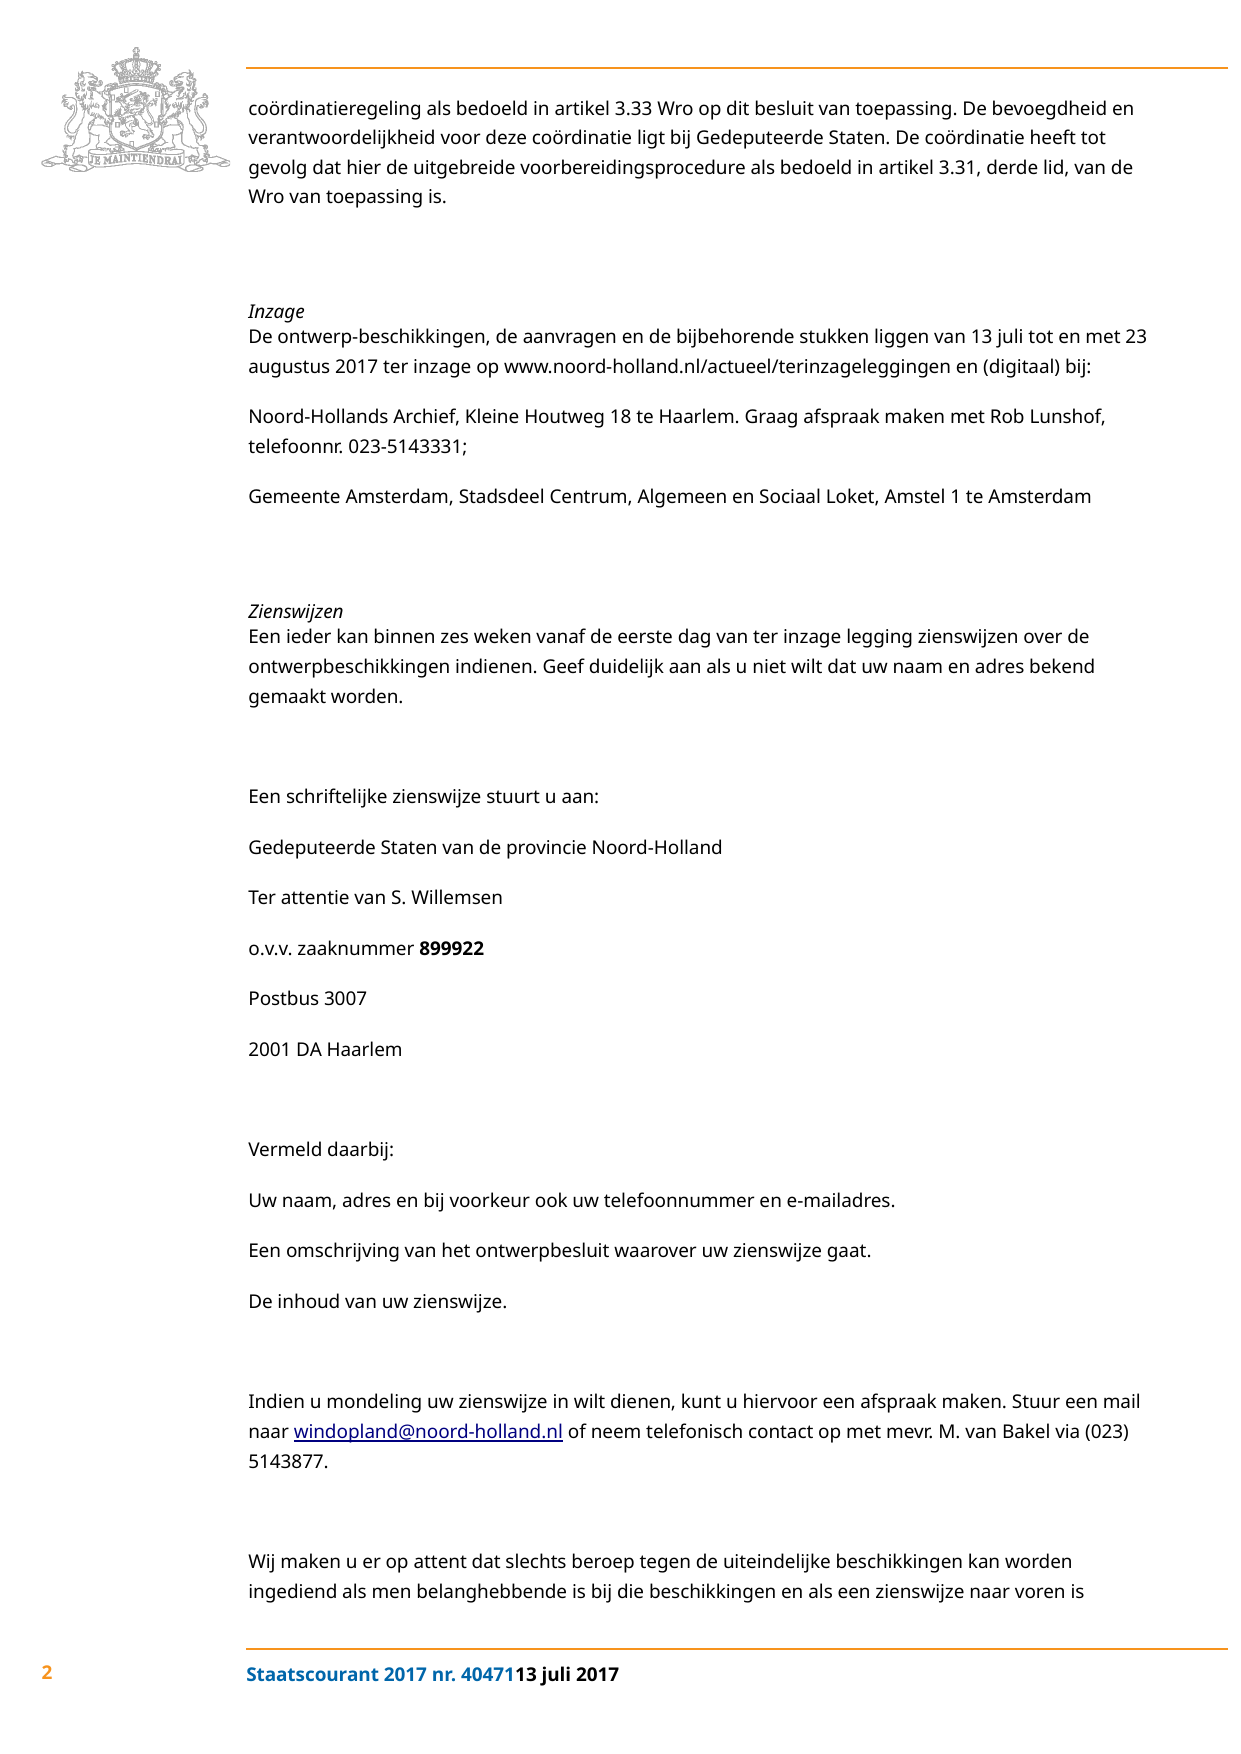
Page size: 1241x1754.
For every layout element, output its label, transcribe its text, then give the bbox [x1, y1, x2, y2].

text Wij maken u er op attent dat slechts beroep tegen de uiteindelijke beschikkingen kan worden ingediend als men belanghebbende is bij die beschikkingen en als een zienswijze naar voren is [248, 1549, 1152, 1604]
text De ontwerp-beschikkingen, de aanvragen en de bijbehorende stukken liggen van 13 juli tot en met 23 augustus 2017 ter inzage op www.noord-holland.nl/actueel/terinzageleggingen en (digitaal) bij: [248, 324, 1152, 379]
text 2001 DA Haarlem [248, 1036, 1152, 1062]
text De inhoud van uw zienswijze. [248, 1288, 1152, 1314]
text Indien u mondeling uw zienswijze in wilt dienen, kunt u hiervoor een afspraak maken. Stuur een mail naar windopland@noord-holland.nl of neem telefonisch contact op met mevr. M. van Bakel via (023) 5143877. [248, 1389, 1152, 1474]
text Een omschrijving van het ontwerpbesluit waarover uw zienswijze gaat. [248, 1237, 1152, 1263]
text Postbus 3007 [248, 985, 1152, 1011]
text Uw naam, adres en bij voorkeur ook uw telefoonnummer en e-mailadres. [248, 1187, 1152, 1213]
text Vermeld daarbij: [248, 1137, 1152, 1162]
text Zienswijzen [248, 598, 1152, 624]
text Gedeputeerde Staten van de provincie Noord-Holland [248, 834, 1152, 860]
text Een schriftelijke zienswijze stuurt u aan: [248, 784, 1152, 809]
text Ter attentie van S. Willemsen [248, 884, 1152, 910]
text coördinatieregeling als bedoeld in artikel 3.33 Wro op dit besluit van toepassing. De bevoegdheid en verantwoordelijkheid voor deze coördinatie ligt bij Gedeputeerde Staten. De coördinatie heeft tot gevolg dat hier de uitgebreide voorbereidingsprocedure als bedoeld in artikel 3.31, derde lid, van de Wro van toepassing is. [248, 95, 1152, 209]
text Een ieder kan binnen zes weken vanaf de eerste dag van ter inzage legging zienswijzen over de ontwerpbeschikkingen indienen. Geef duidelijk aan als u niet wilt dat uw naam en adres bekend gemaakt worden. [248, 624, 1152, 709]
text Noord-Hollands Archief, Kleine Houtweg 18 te Haarlem. Graag afspraak maken met Rob Lunshof, telefoonnr. 023-5143331; [248, 404, 1152, 459]
picture [41, 47, 231, 172]
text o.v.v. zaaknummer 899922 [248, 935, 1152, 961]
text Inzage [248, 298, 1152, 324]
text Gemeente Amsterdam, Stadsdeel Centrum, Algemeen en Sociaal Loket, Amstel 1 te Amsterdam [248, 484, 1152, 509]
